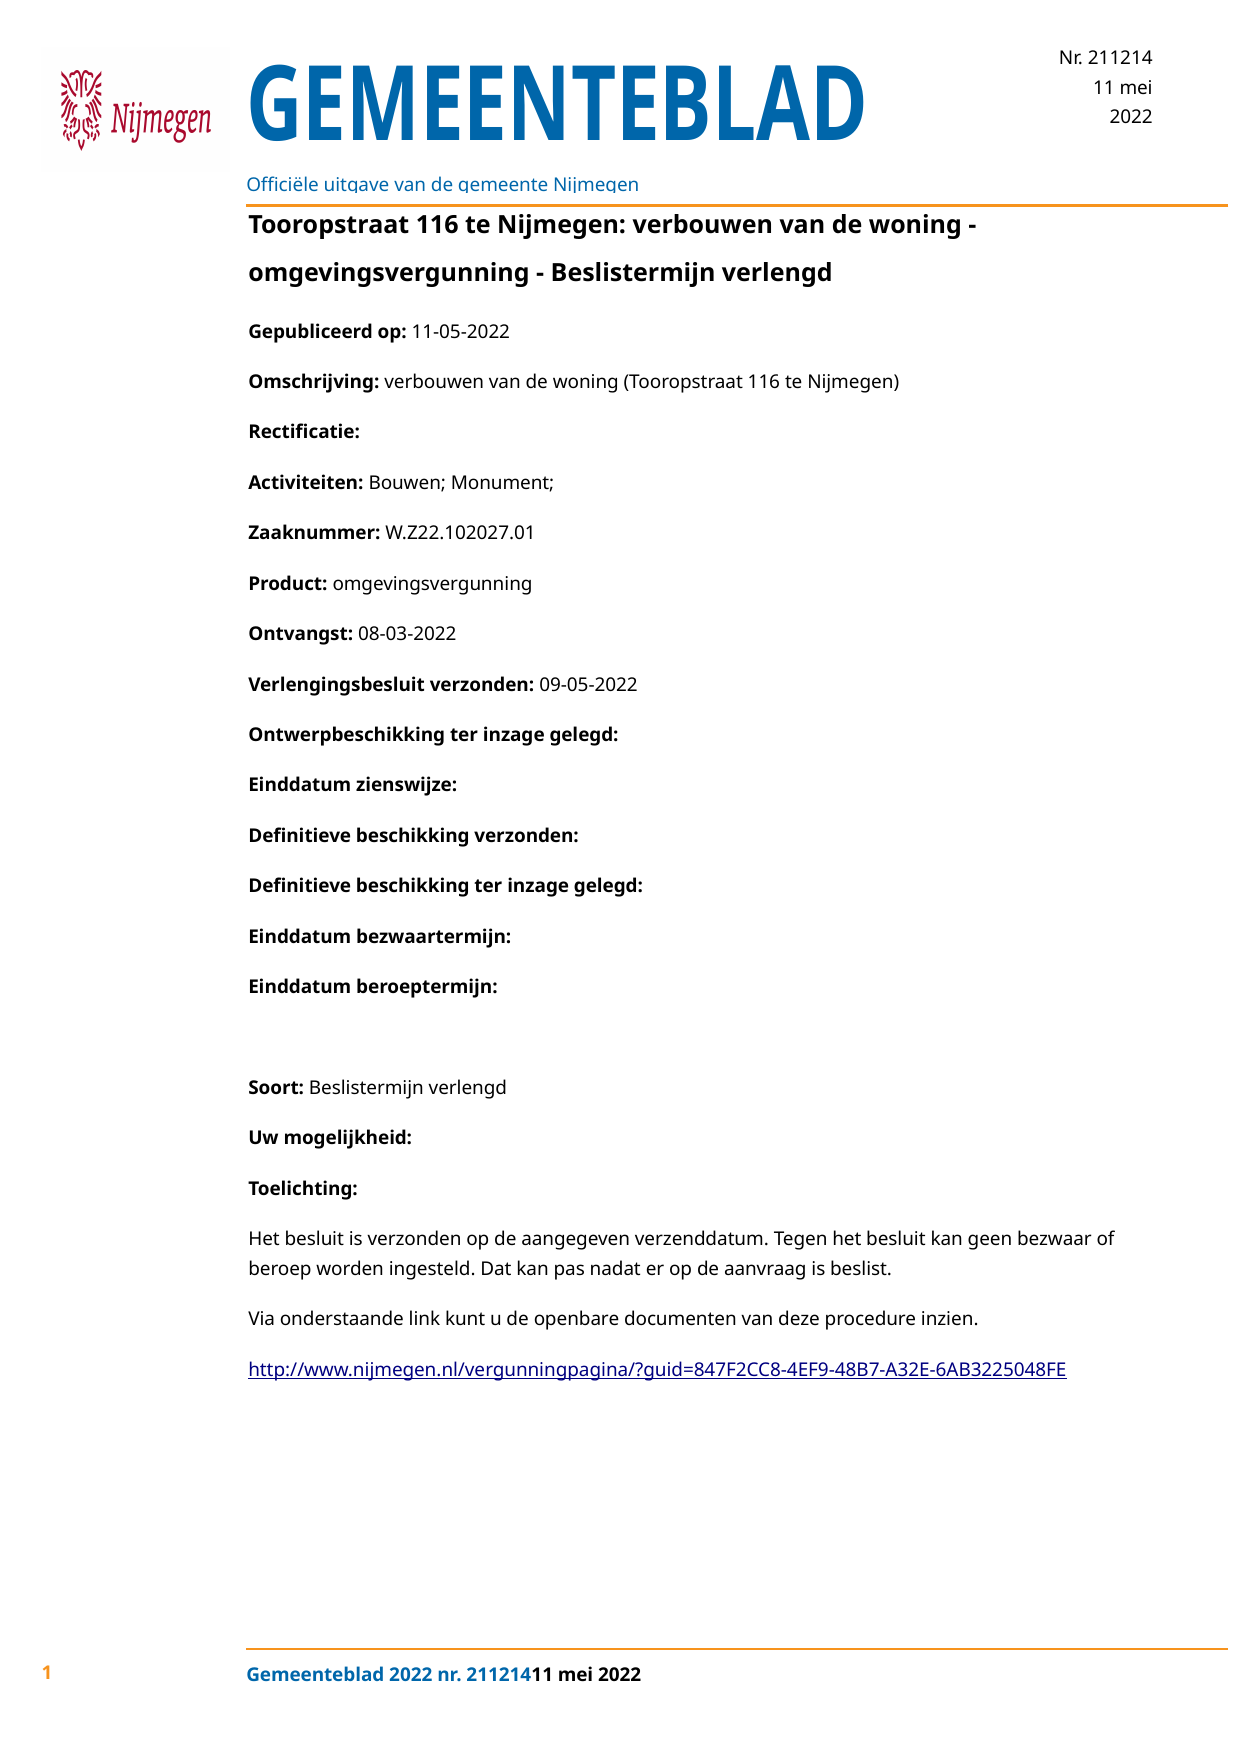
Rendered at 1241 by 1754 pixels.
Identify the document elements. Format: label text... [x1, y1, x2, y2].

text Tooropstraat 116 te Nijmegen: verbouwen van de woning - omgevingsvergunning - Beslistermijn verlengd [248, 207, 1152, 288]
text Het besluit is verzonden op de aangegeven verzenddatum. Tegen het besluit kan geen bezwaar of beroep worden ingesteld. Dat kan pas nadat er op de aanvraag is beslist. [248, 1225, 1152, 1281]
text Omschrijving: verbouwen van de woning (Tooropstraat 116 te Nijmegen) [248, 368, 1152, 394]
text Rectificatie: [248, 419, 1152, 444]
text Via onderstaande link kunt u de openbare documenten van deze procedure inzien. [248, 1305, 1152, 1331]
text Toelichting: [248, 1175, 1152, 1201]
text Definitieve beschikking ter inzage gelegd: [248, 872, 1152, 898]
text Gepubliceerd op: 11-05-2022 [248, 318, 1152, 344]
text Ontwerpbeschikking ter inzage gelegd: [248, 721, 1152, 747]
text http://www.nijmegen.nl/vergunningpagina/?guid=847F2CC8-4EF9-48B7-A32E-6AB3225048FE [248, 1356, 1152, 1382]
text Zaaknummer: W.Z22.102027.01 [248, 519, 1152, 545]
text Ontvangst: 08-03-2022 [248, 620, 1152, 646]
text Activiteiten: Bouwen; Monument; [248, 469, 1152, 495]
text Einddatum beroeptermijn: [248, 973, 1152, 999]
text Einddatum zienswijze: [248, 772, 1152, 797]
text Verlengingsbesluit verzonden: 09-05-2022 [248, 671, 1152, 697]
text Einddatum bezwaartermijn: [248, 923, 1152, 949]
text Uw mogelijkheid: [248, 1124, 1152, 1150]
text Definitieve beschikking verzonden: [248, 822, 1152, 848]
picture [41, 47, 231, 172]
text Product: omgevingsvergunning [248, 570, 1152, 596]
text Soort: Beslistermijn verlengd [248, 1074, 1152, 1100]
